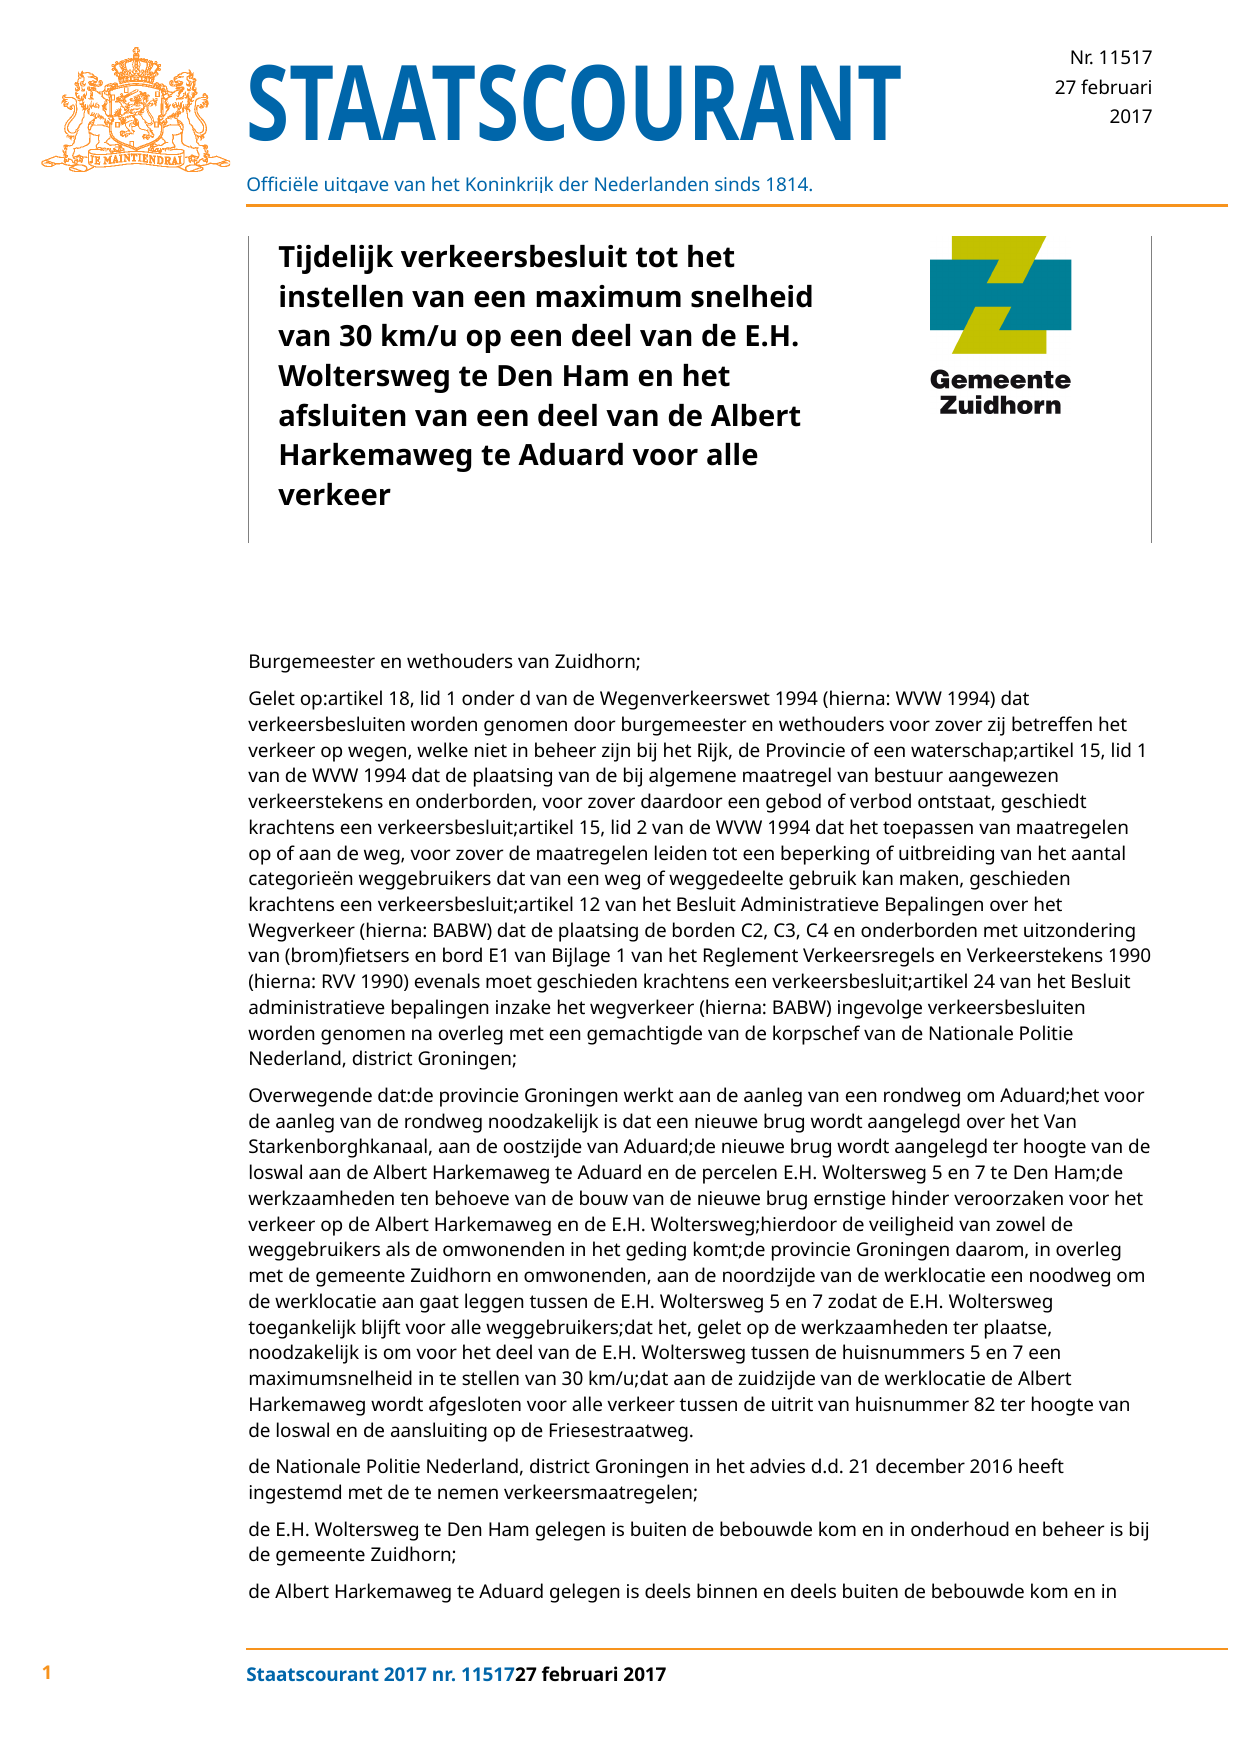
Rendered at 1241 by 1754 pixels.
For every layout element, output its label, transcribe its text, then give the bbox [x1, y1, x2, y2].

table_header [1072, 236, 1151, 413]
text de Nationale Politie Nederland, district Groningen in het advies d.d. 21 december 2016 heeft ingestemd met de te nemen verkeersmaatregelen; [248, 1453, 1152, 1505]
text Burgemeester en wethouders van Zuidhorn; [248, 649, 1152, 674]
text de Albert Harkemaweg te Aduard gelegen is deels binnen en deels buiten de bebouwde kom en in [248, 1578, 1152, 1604]
table_header Tijdelijk verkeersbesluit tot het instellen van een maximum snelheid van 30 km/u op een deel van de E.H. Woltersweg te Den Ham en het afsluiten van een deel van de Albert Harkemaweg te Aduard voor alle verkeer [249, 236, 850, 543]
table_header [850, 414, 1151, 543]
text de E.H. Woltersweg te Den Ham gelegen is buiten de bebouwde kom en in onderhoud en beheer is bij de gemeente Zuidhorn; [248, 1516, 1152, 1567]
text Overwegende dat:de provincie Groningen werkt aan de aanleg van een rondweg om Aduard;het voor de aanleg van de rondweg noodzakelijk is dat een nieuwe brug wordt aangelegd over het Van Starkenborghkanaal, aan de oostzijde van Aduard;de nieuwe brug wordt aangelegd ter hoogte van de loswal aan de Albert Harkemaweg te Aduard en de percelen E.H. Woltersweg 5 en 7 te Den Ham;de werkzaamheden ten behoeve van de bouw van de nieuwe brug ernstige hinder veroorzaken voor het verkeer op de Albert Harkemaweg en de E.H. Woltersweg;hierdoor de veiligheid van zowel de weggebruikers als de omwonenden in het geding komt;de provincie Groningen daarom, in overleg met de gemeente Zuidhorn en omwonenden, aan de noordzijde van de werklocatie een noodweg om de werklocatie aan gaat leggen tussen de E.H. Woltersweg 5 en 7 zodat de E.H. Woltersweg toegankelijk blijft voor alle weggebruikers;dat het, gelet op de werkzaamheden ter plaatse, noodzakelijk is om voor het deel van de E.H. Woltersweg tussen de huisnummers 5 en 7 een maximumsnelheid in te stellen van 30 km/u;dat aan de zuidzijde van de werklocatie de Albert Harkemaweg wordt afgesloten voor alle verkeer tussen de uitrit van huisnummer 82 ter hoogte van de loswal en de aansluiting op de Friesestraatweg. [248, 1082, 1152, 1442]
picture [930, 236, 1072, 414]
table_header [850, 236, 930, 413]
picture [41, 47, 231, 172]
text Gelet op:artikel 18, lid 1 onder d van de Wegenverkeerswet 1994 (hierna: WVW 1994) dat verkeersbesluiten worden genomen door burgemeester en wethouders voor zover zij betreffen het verkeer op wegen, welke niet in beheer zijn bij het Rijk, de Provincie of een waterschap;artikel 15, lid 1 van de WVW 1994 dat de plaatsing van de bij algemene maatregel van bestuur aangewezen verkeerstekens en onderborden, voor zover daardoor een gebod of verbod ontstaat, geschiedt krachtens een verkeersbesluit;artikel 15, lid 2 van de WVW 1994 dat het toepassen van maatregelen op of aan de weg, voor zover de maatregelen leiden tot een beperking of uitbreiding van het aantal categorieën weggebruikers dat van een weg of weggedeelte gebruik kan maken, geschieden krachtens een verkeersbesluit;artikel 12 van het Besluit Administratieve Bepalingen over het Wegverkeer (hierna: BABW) dat de plaatsing de borden C2, C3, C4 en onderborden met uitzondering van (brom)fietsers en bord E1 van Bijlage 1 van het Reglement Verkeersregels en Verkeerstekens 1990 (hierna: RVV 1990) evenals moet geschieden krachtens een verkeersbesluit;artikel 24 van het Besluit administratieve bepalingen inzake het wegverkeer (hierna: BABW) ingevolge verkeersbesluiten worden genomen na overleg met een gemachtigde van de korpschef van de Nationale Politie Nederland, district Groningen; [248, 685, 1152, 1071]
